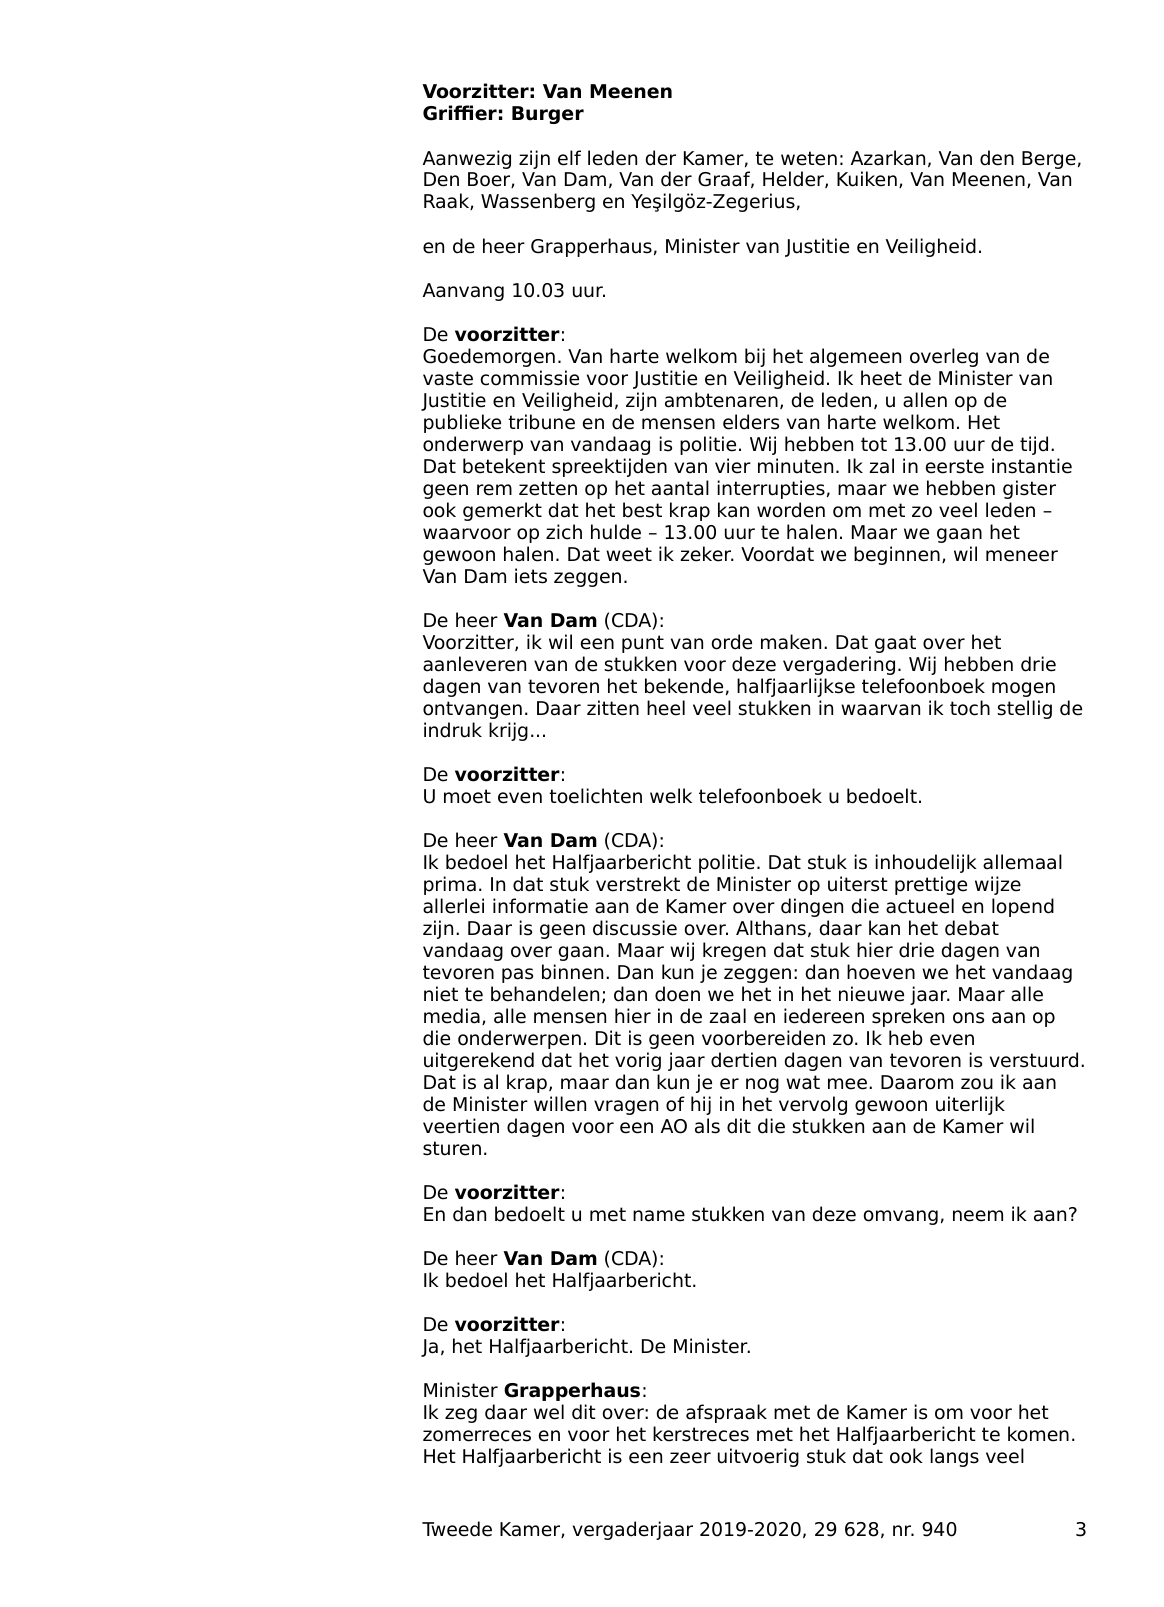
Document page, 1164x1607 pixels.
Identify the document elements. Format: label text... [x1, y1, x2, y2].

text Ik zeg daar wel dit over: de afspraak met de Kamer is om voor het zomerreces en voor het kerstreces met het Halfjaarbericht te komen. Het Halfjaarbericht is een zeer uitvoerig stuk dat ook langs veel [422, 1402, 1087, 1468]
text Ik bedoel het Halfjaarbericht. [422, 1270, 1087, 1292]
text En dan bedoelt u met name stukken van deze omvang, neem ik aan? [422, 1204, 1087, 1226]
text U moet even toelichten welk telefoonboek u bedoelt. [422, 786, 1087, 808]
text De heer Van Dam (CDA): [422, 1248, 1087, 1270]
text Griffier: Burger [422, 103, 1087, 125]
text De heer Van Dam (CDA): [422, 610, 1087, 632]
text De voorzitter: [422, 324, 1087, 346]
text en de heer Grapperhaus, Minister van Justitie en Veiligheid. [422, 236, 1087, 257]
text Voorzitter: Van Meenen [422, 81, 1087, 103]
text Ik bedoel het Halfjaarbericht politie. Dat stuk is inhoudelijk allemaal prima. In dat stuk verstrekt de Minister op uiterst prettige wijze allerlei informatie aan de Kamer over dingen die actueel en lopend zijn. Daar is geen discussie over. Althans, daar kan het debat vandaag over gaan. Maar wij kregen dat stuk hier drie dagen van tevoren pas binnen. Dan kun je zeggen: dan hoeven we het vandaag niet te behandelen; dan doen we het in het nieuwe jaar. Maar alle media, alle mensen hier in de zaal en iedereen spreken ons aan op die onderwerpen. Dit is geen voorbereiden zo. Ik heb even uitgerekend dat het vorig jaar dertien dagen van tevoren is verstuurd. Dat is al krap, maar dan kun je er nog wat mee. Daarom zou ik aan de Minister willen vragen of hij in het vervolg gewoon uiterlijk veertien dagen voor een AO als dit die stukken aan de Kamer wil sturen. [422, 852, 1087, 1160]
text De voorzitter: [422, 764, 1087, 786]
text De heer Van Dam (CDA): [422, 830, 1087, 852]
text Aanvang 10.03 uur. [422, 280, 1087, 302]
text Minister Grapperhaus: [422, 1380, 1087, 1402]
text De voorzitter: [422, 1314, 1087, 1336]
text Aanwezig zijn elf leden der Kamer, te weten: Azarkan, Van den Berge, Den Boer, Van Dam, Van der Graaf, Helder, Kuiken, Van Meenen, Van Raak, Wassenberg en Yeşilgöz-Zegerius, [422, 147, 1087, 213]
text Goedemorgen. Van harte welkom bij het algemeen overleg van de vaste commissie voor Justitie en Veiligheid. Ik heet de Minister van Justitie en Veiligheid, zijn ambtenaren, de leden, u allen op de publieke tribune en de mensen elders van harte welkom. Het onderwerp van vandaag is politie. Wij hebben tot 13.00 uur de tijd. Dat betekent spreektijden van vier minuten. Ik zal in eerste instantie geen rem zetten op het aantal interrupties, maar we hebben gister ook gemerkt dat het best krap kan worden om met zo veel leden – waarvoor op zich hulde – 13.00 uur te halen. Maar we gaan het gewoon halen. Dat weet ik zeker. Voordat we beginnen, wil meneer Van Dam iets zeggen. [422, 346, 1087, 588]
text De voorzitter: [422, 1182, 1087, 1204]
text Voorzitter, ik wil een punt van orde maken. Dat gaat over het aanleveren van de stukken voor deze vergadering. Wij hebben drie dagen van tevoren het bekende, halfjaarlijkse telefoonboek mogen ontvangen. Daar zitten heel veel stukken in waarvan ik toch stellig de indruk krijg... [422, 632, 1087, 742]
text Ja, het Halfjaarbericht. De Minister. [422, 1336, 1087, 1358]
